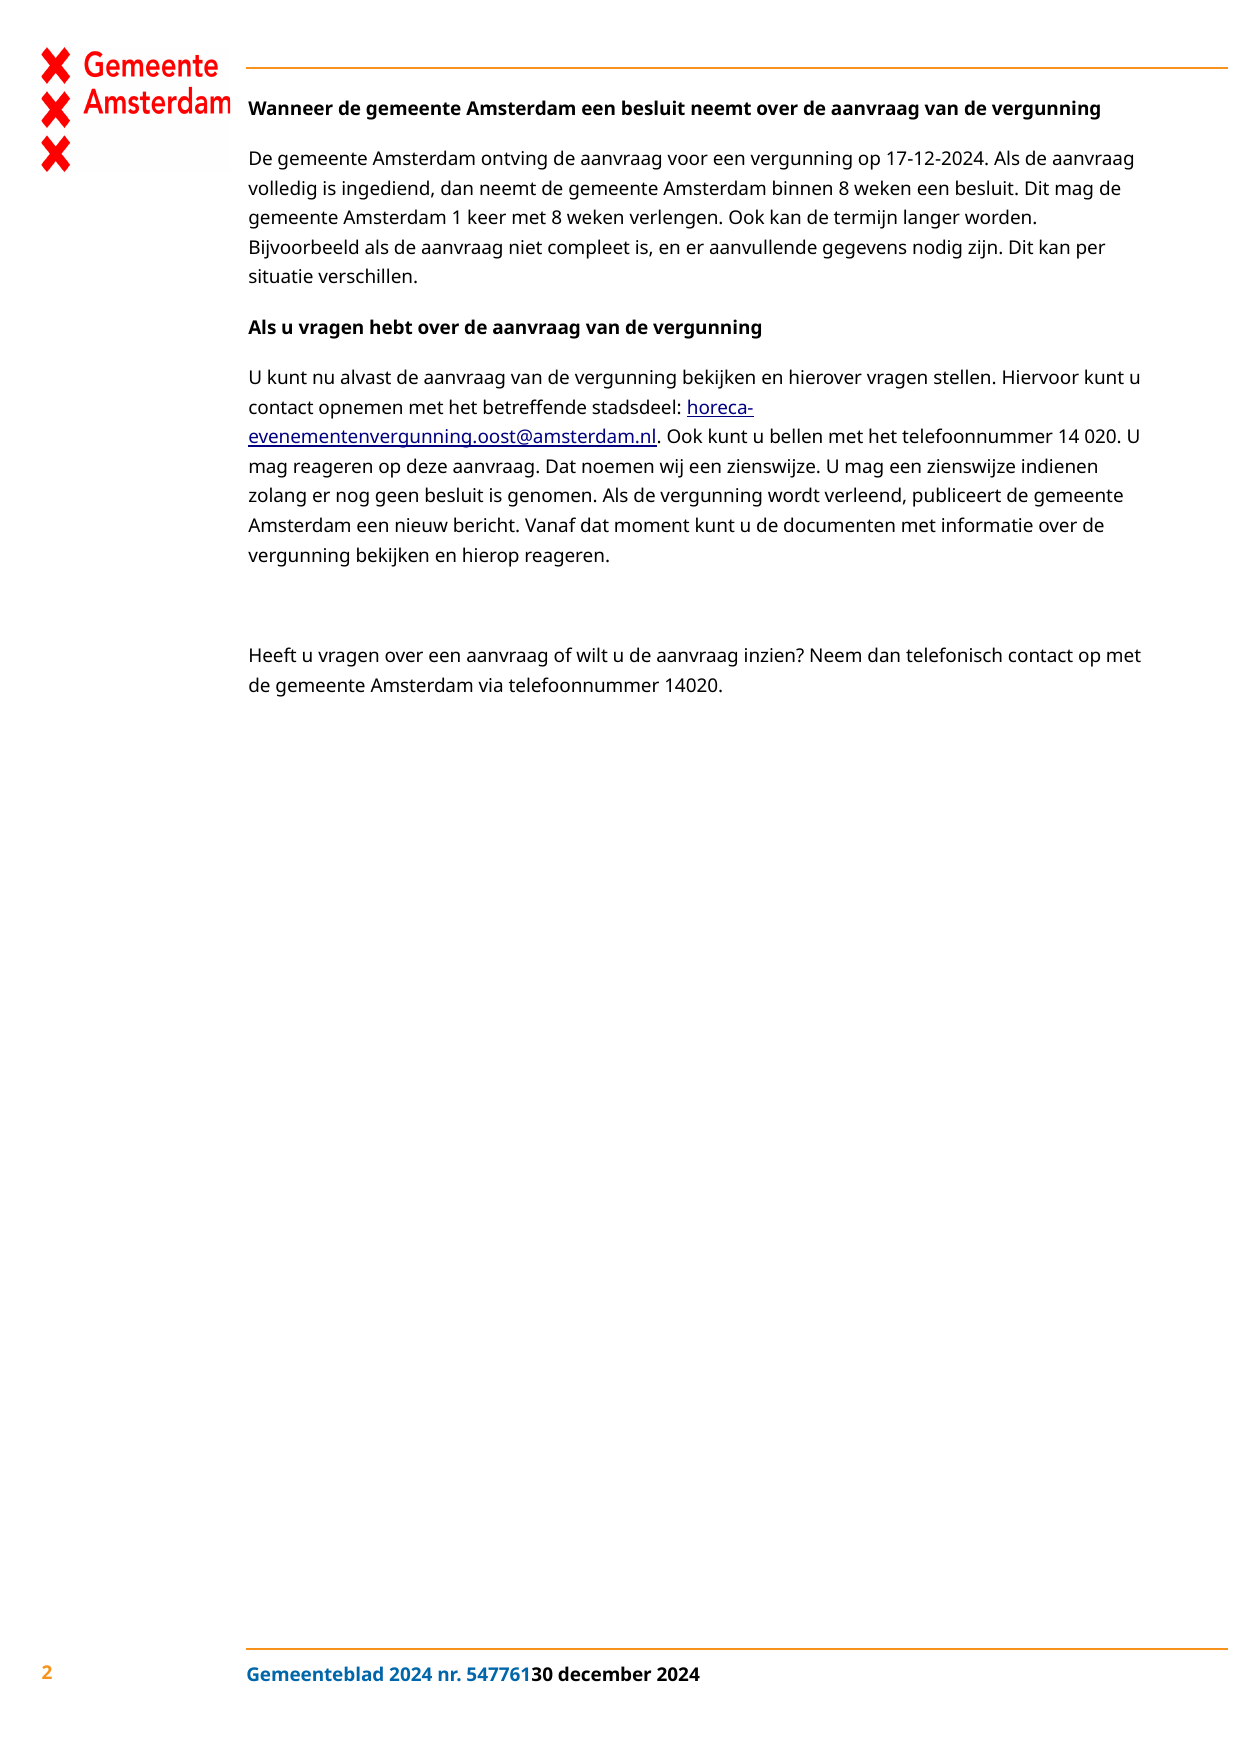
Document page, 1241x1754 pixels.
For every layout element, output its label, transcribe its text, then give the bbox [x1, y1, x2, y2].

text U kunt nu alvast de aanvraag van de vergunning bekijken en hierover vragen stellen. Hiervoor kunt u contact opnemen met het betreffende stadsdeel: horeca-evenementenvergunning.oost@amsterdam.nl. Ook kunt u bellen met het telefoonnummer 14 020. U mag reageren op deze aanvraag. Dat noemen wij een zienswijze. U mag een zienswijze indienen zolang er nog geen besluit is genomen. Als de vergunning wordt verleend, publiceert de gemeente Amsterdam een nieuw bericht. Vanaf dat moment kunt u de documenten met informatie over de vergunning bekijken en hierop reageren. [248, 364, 1152, 568]
picture [41, 47, 231, 172]
text Wanneer de gemeente Amsterdam een besluit neemt over de aanvraag van de vergunning [248, 95, 1152, 121]
text De gemeente Amsterdam ontving de aanvraag voor een vergunning op 17-12-2024. Als de aanvraag volledig is ingediend, dan neemt de gemeente Amsterdam binnen 8 weken een besluit. Dit mag de gemeente Amsterdam 1 keer met 8 weken verlengen. Ook kan de termijn langer worden. Bijvoorbeeld als de aanvraag niet compleet is, en er aanvullende gegevens nodig zijn. Dit kan per situatie verschillen. [248, 145, 1152, 289]
text Als u vragen hebt over de aanvraag van de vergunning [248, 314, 1152, 340]
text Heeft u vragen over een aanvraag of wilt u de aanvraag inzien? Neem dan telefonisch contact op met de gemeente Amsterdam via telefoonnummer 14020. [248, 643, 1152, 698]
